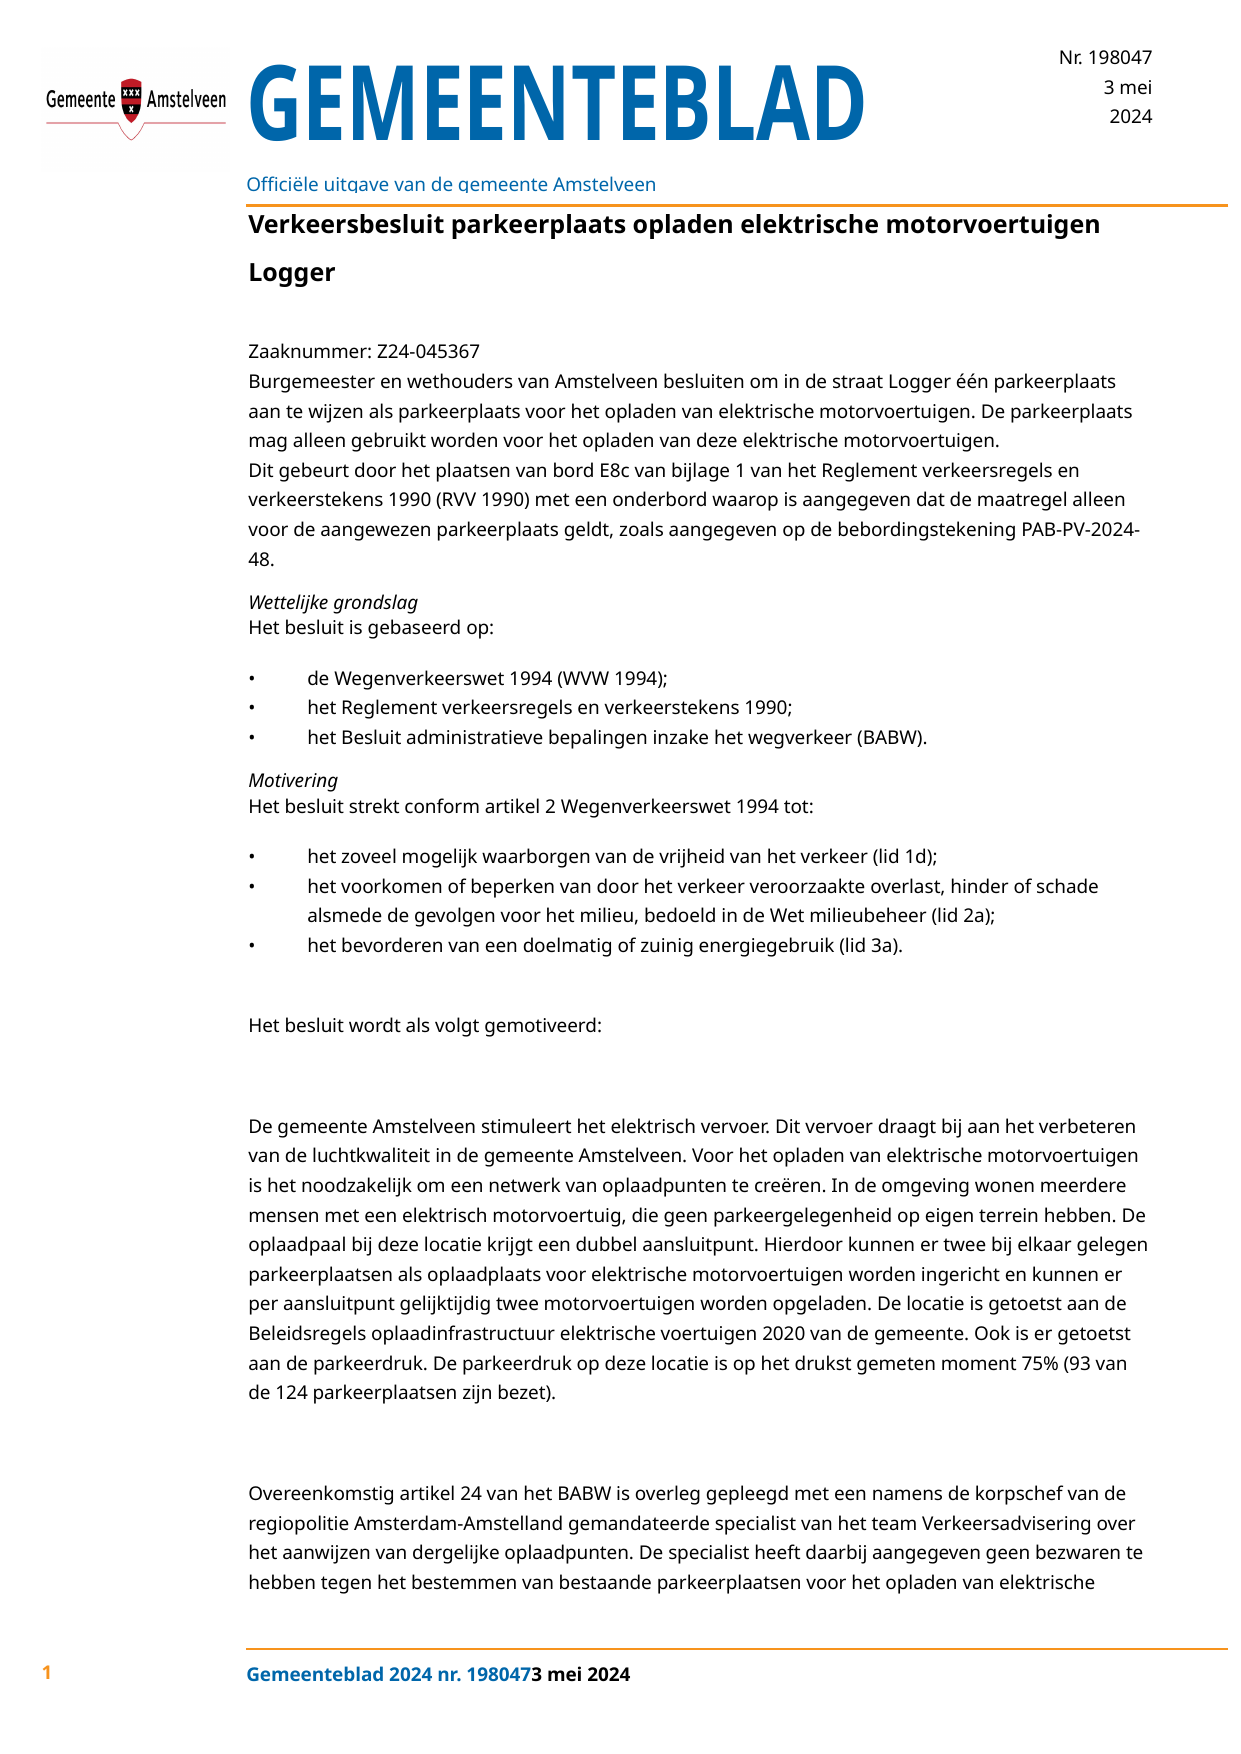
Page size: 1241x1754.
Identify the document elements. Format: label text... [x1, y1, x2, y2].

list het Besluit administratieve bepalingen inzake het wegverkeer (BABW). [248, 724, 1152, 750]
text Dit gebeurt door het plaatsen van bord E8c van bijlage 1 van het Reglement verkeersregels en verkeerstekens 1990 (RVV 1990) met een onderbord waarop is aangegeven dat de maatregel alleen voor de aangewezen parkeerplaats geldt, zoals aangegeven op de bebordingstekening PAB-PV-2024-48. [248, 457, 1152, 571]
text Het besluit is gebaseerd op: [248, 614, 1152, 640]
text Motivering [248, 767, 1152, 793]
text Zaaknummer: Z24-045367 [248, 339, 1152, 364]
text Het besluit strekt conform artikel 2 Wegenverkeerswet 1994 tot: [248, 793, 1152, 819]
text Overeenkomstig artikel 24 van het BABW is overleg gepleegd met een namens de korpschef van de regiopolitie Amsterdam-Amstelland gemandateerde specialist van het team Verkeersadvisering over het aanwijzen van dergelijke oplaadpunten. De specialist heeft daarbij aangegeven geen bezwaren te hebben tegen het bestemmen van bestaande parkeerplaatsen voor het opladen van elektrische [248, 1480, 1152, 1594]
text Wettelijke grondslag [248, 589, 1152, 614]
text Verkeersbesluit parkeerplaats opladen elektrische motorvoertuigen Logger [248, 207, 1152, 288]
text Burgemeester en wethouders van Amstelveen besluiten om in de straat Logger één parkeerplaats aan te wijzen als parkeerplaats voor het opladen van elektrische motorvoertuigen. De parkeerplaats mag alleen gebruikt worden voor het opladen van deze elektrische motorvoertuigen. [248, 368, 1152, 453]
list het voorkomen of beperken van door het verkeer veroorzaakte overlast, hinder of schade alsmede de gevolgen voor het milieu, bedoeld in de Wet milieubeheer (lid 2a); [248, 873, 1152, 928]
text Het besluit wordt als volgt gemotiveerd: [248, 1012, 1152, 1038]
list de Wegenverkeerswet 1994 (WVW 1994); [248, 665, 1152, 691]
list het bevorderen van een doelmatig of zuinig energiegebruik (lid 3a). [248, 932, 1152, 958]
list het Reglement verkeersregels en verkeerstekens 1990; [248, 694, 1152, 720]
list het zoveel mogelijk waarborgen van de vrijheid van het verkeer (lid 1d); [248, 843, 1152, 869]
text De gemeente Amstelveen stimuleert het elektrisch vervoer. Dit vervoer draagt bij aan het verbeteren van de luchtkwaliteit in de gemeente Amstelveen. Voor het opladen van elektrische motorvoertuigen is het noodzakelijk om een netwerk van oplaadpunten te creëren. In de omgeving wonen meerdere mensen met een elektrisch motorvoertuig, die geen parkeergelegenheid op eigen terrein hebben. De oplaadpaal bij deze locatie krijgt een dubbel aansluitpunt. Hierdoor kunnen er twee bij elkaar gelegen parkeerplaatsen als oplaadplaats voor elektrische motorvoertuigen worden ingericht en kunnen er per aansluitpunt gelijktijdig twee motorvoertuigen worden opgeladen. De locatie is getoetst aan de Beleidsregels oplaadinfrastructuur elektrische voertuigen 2020 van de gemeente. Ook is er getoetst aan de parkeerdruk. De parkeerdruk op deze locatie is op het drukst gemeten moment 75% (93 van de 124 parkeerplaatsen zijn bezet). [248, 1113, 1152, 1405]
picture [41, 47, 231, 172]
